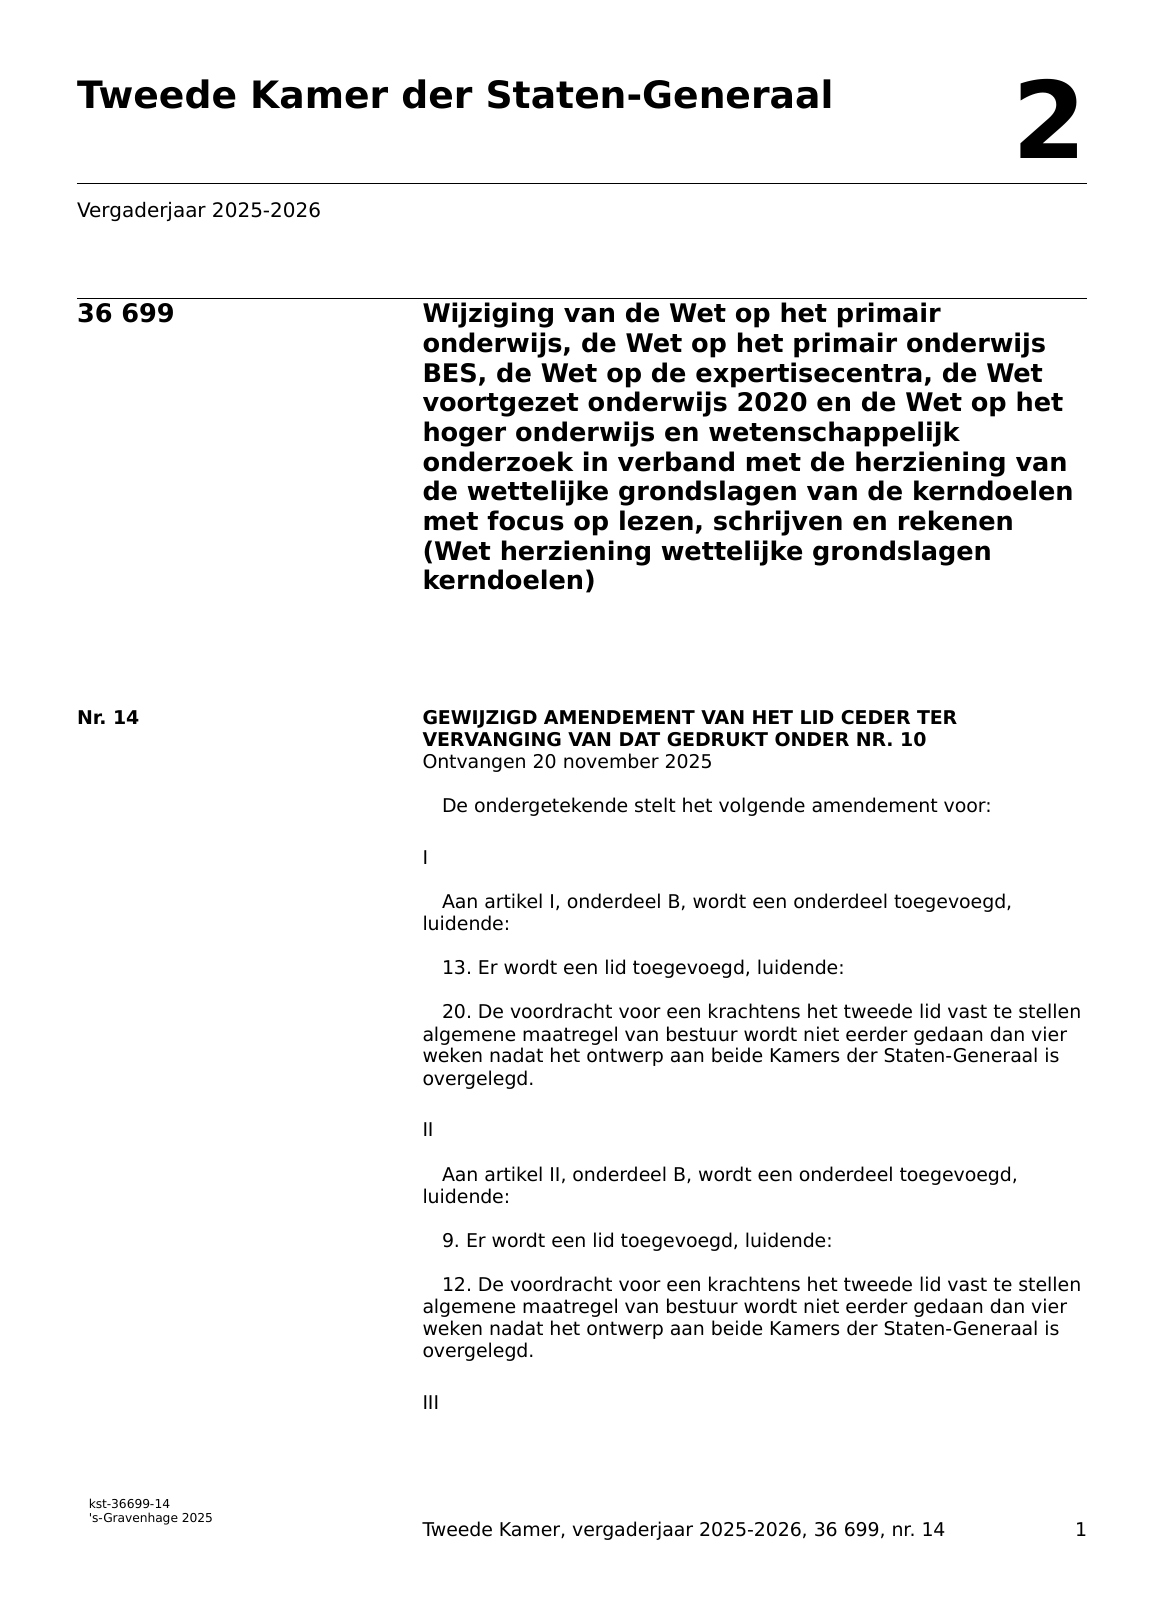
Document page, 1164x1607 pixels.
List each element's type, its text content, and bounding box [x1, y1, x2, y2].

text 9. Er wordt een lid toegevoegd, luidende: [422, 1230, 1087, 1252]
text 20. De voordracht voor een krachtens het tweede lid vast te stellen algemene maatregel van bestuur wordt niet eerder gedaan dan vier weken nadat het ontwerp aan beide Kamers der Staten-Generaal is overgelegd. [422, 1001, 1087, 1089]
text kst-36699-14 [88, 1497, 323, 1511]
subtitle 36 699 Wijziging van de Wet op het primair onderwijs, de Wet op het primair onderwijs BES, de Wet op de expertisecentra, de Wet voortgezet onderwijs 2020 en de Wet op het hoger onderwijs en wetenschappelijk onderzoek in verband met de herziening van de wettelijke grondslagen van de kerndoelen met focus op lezen, schrijven en rekenen (Wet herziening wettelijke grondslagen kerndoelen) [77, 299, 1087, 596]
table_header 2 [886, 59, 1087, 183]
text 12. De voordracht voor een krachtens het tweede lid vast te stellen algemene maatregel van bestuur wordt niet eerder gedaan dan vier weken nadat het ontwerp aan beide Kamers der Staten-Generaal is overgelegd. [422, 1274, 1087, 1362]
subtitle Nr. 14 GEWIJZIGD AMENDEMENT VAN HET LID CEDER TER VERVANGING VAN DAT GEDRUKT ONDER NR. 10 [77, 707, 1087, 751]
text De ondergetekende stelt het volgende amendement voor: [422, 795, 1087, 817]
text Aan artikel I, onderdeel B, wordt een onderdeel toegevoegd, luidende: [422, 891, 1087, 935]
text Ontvangen 20 november 2025 [422, 751, 1087, 773]
table_header Tweede Kamer der Staten-Generaal [77, 59, 886, 183]
subtitle III [422, 1392, 1087, 1414]
subtitle I [422, 847, 1087, 869]
table_cell Vergaderjaar 2025-2026 [77, 184, 1087, 298]
text 13. Er wordt een lid toegevoegd, luidende: [422, 957, 1087, 979]
subtitle II [422, 1119, 1087, 1141]
text Aan artikel II, onderdeel B, wordt een onderdeel toegevoegd, luidende: [422, 1163, 1087, 1207]
text 's-Gravenhage 2025 [88, 1511, 323, 1525]
